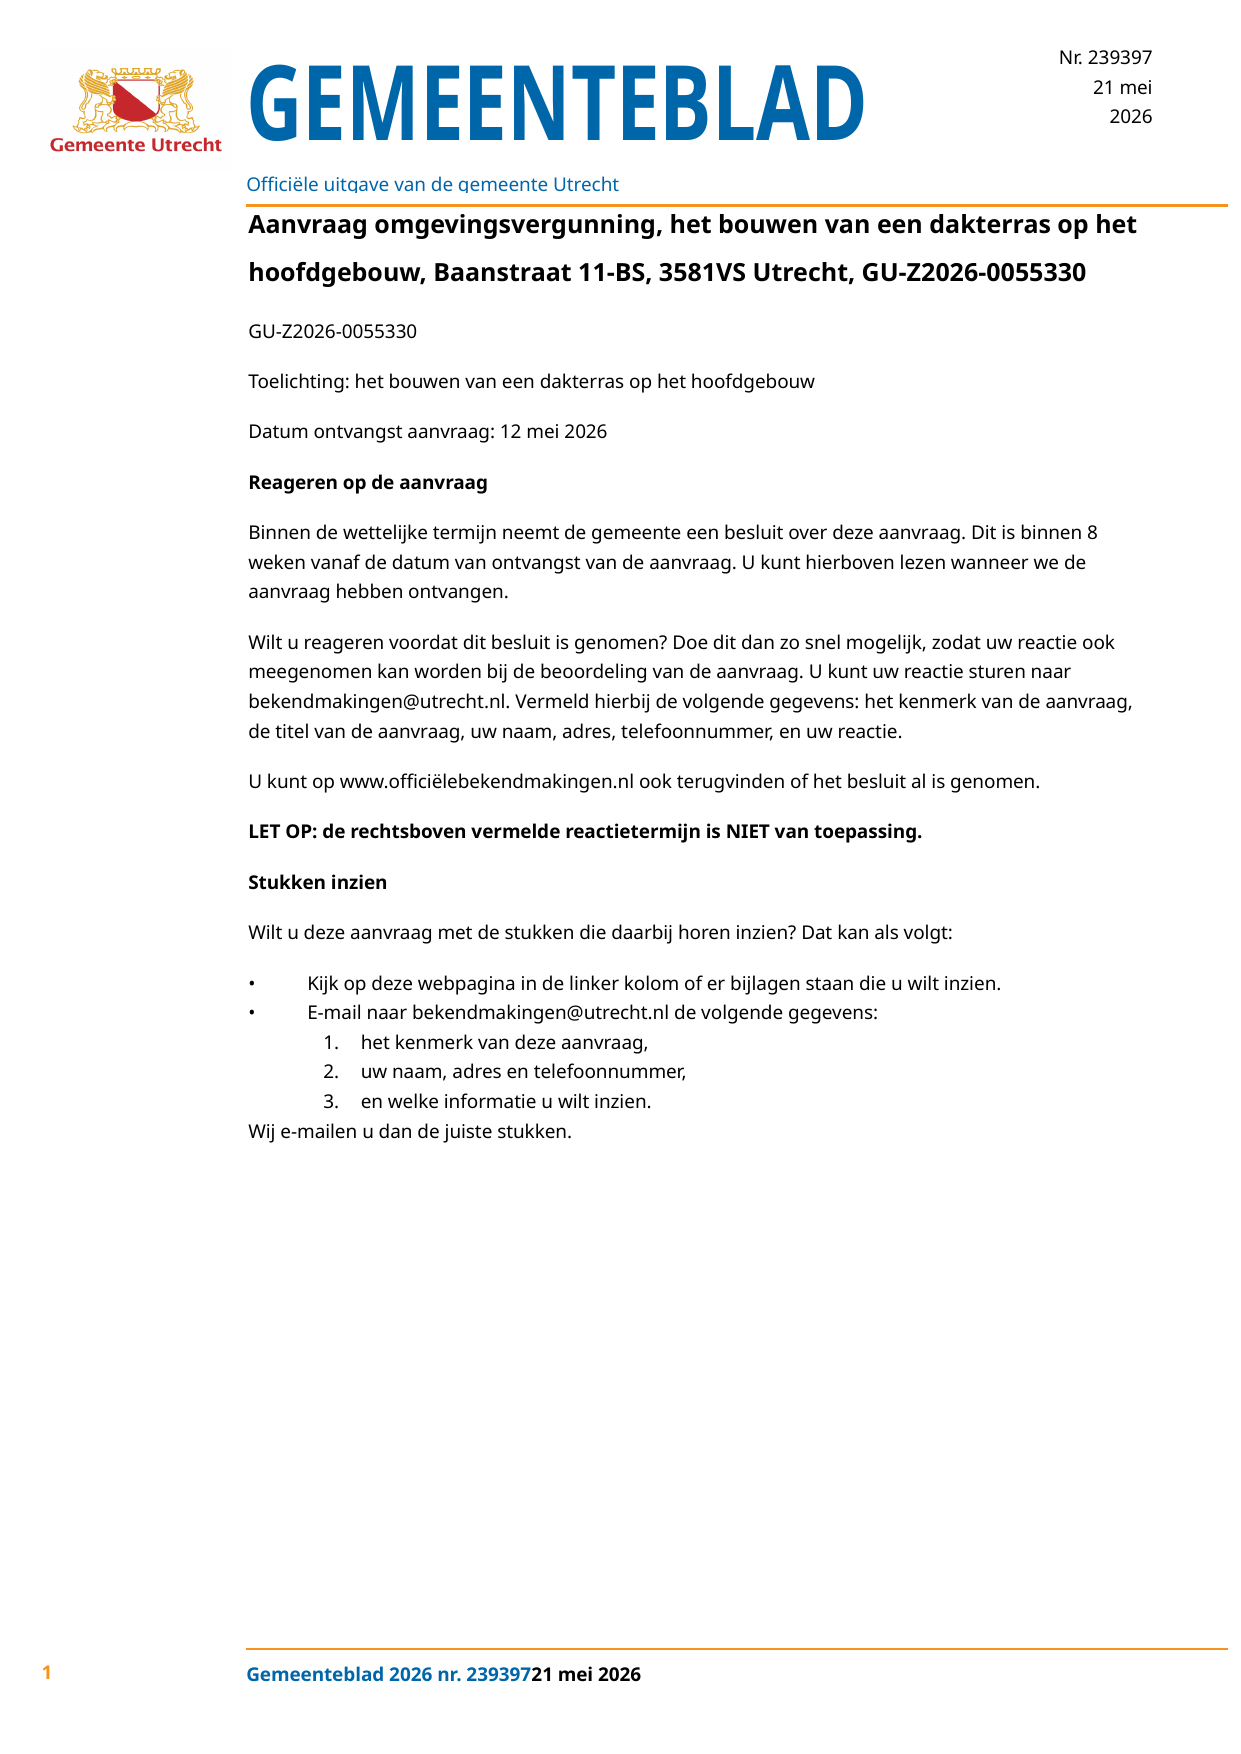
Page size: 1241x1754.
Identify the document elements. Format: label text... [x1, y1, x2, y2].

text Datum ontvangst aanvraag: 12 mei 2026 [248, 419, 1152, 444]
text GU-Z2026-0055330 [248, 318, 1152, 344]
text Stukken inzien [248, 869, 1152, 895]
text Toelichting: het bouwen van een dakterras op het hoofdgebouw [248, 368, 1152, 394]
text U kunt op www.officiëlebekendmakingen.nl ook terugvinden of het besluit al is genomen. [248, 768, 1152, 794]
text Wij e-mailen u dan de juiste stukken. [248, 1118, 1152, 1144]
text Wilt u deze aanvraag met de stukken die daarbij horen inzien? Dat kan als volgt: [248, 919, 1152, 945]
text Binnen de wettelijke termijn neemt de gemeente een besluit over deze aanvraag. Dit is binnen 8 weken vanaf de datum van ontvangst van de aanvraag. U kunt hierboven lezen wanneer we de aanvraag hebben ontvangen. [248, 519, 1152, 604]
text Aanvraag omgevingsvergunning, het bouwen van een dakterras op het hoofdgebouw, Baanstraat 11-BS, 3581VS Utrecht, GU-Z2026-0055330 [248, 207, 1152, 288]
list Kijk op deze webpagina in de linker kolom of er bijlagen staan die u wilt inzien. [248, 970, 1152, 996]
list het kenmerk van deze aanvraag, [323, 1029, 1152, 1055]
picture [41, 47, 231, 172]
list E-mail naar bekendmakingen@utrecht.nl de volgende gegevens: [248, 999, 1152, 1025]
text Wilt u reageren voordat dit besluit is genomen? Doe dit dan zo snel mogelijk, zodat uw reactie ook meegenomen kan worden bij de beoordeling van de aanvraag. U kunt uw reactie sturen naar bekendmakingen@utrecht.nl. Vermeld hierbij de volgende gegevens: het kenmerk van de aanvraag, de titel van de aanvraag, uw naam, adres, telefoonnummer, en uw reactie. [248, 629, 1152, 744]
list en welke informatie u wilt inzien. [323, 1088, 1152, 1114]
text Reageren op de aanvraag [248, 469, 1152, 495]
text LET OP: de rechtsboven vermelde reactietermijn is NIET van toepassing. [248, 819, 1152, 844]
list uw naam, adres en telefoonnummer, [323, 1059, 1152, 1084]
